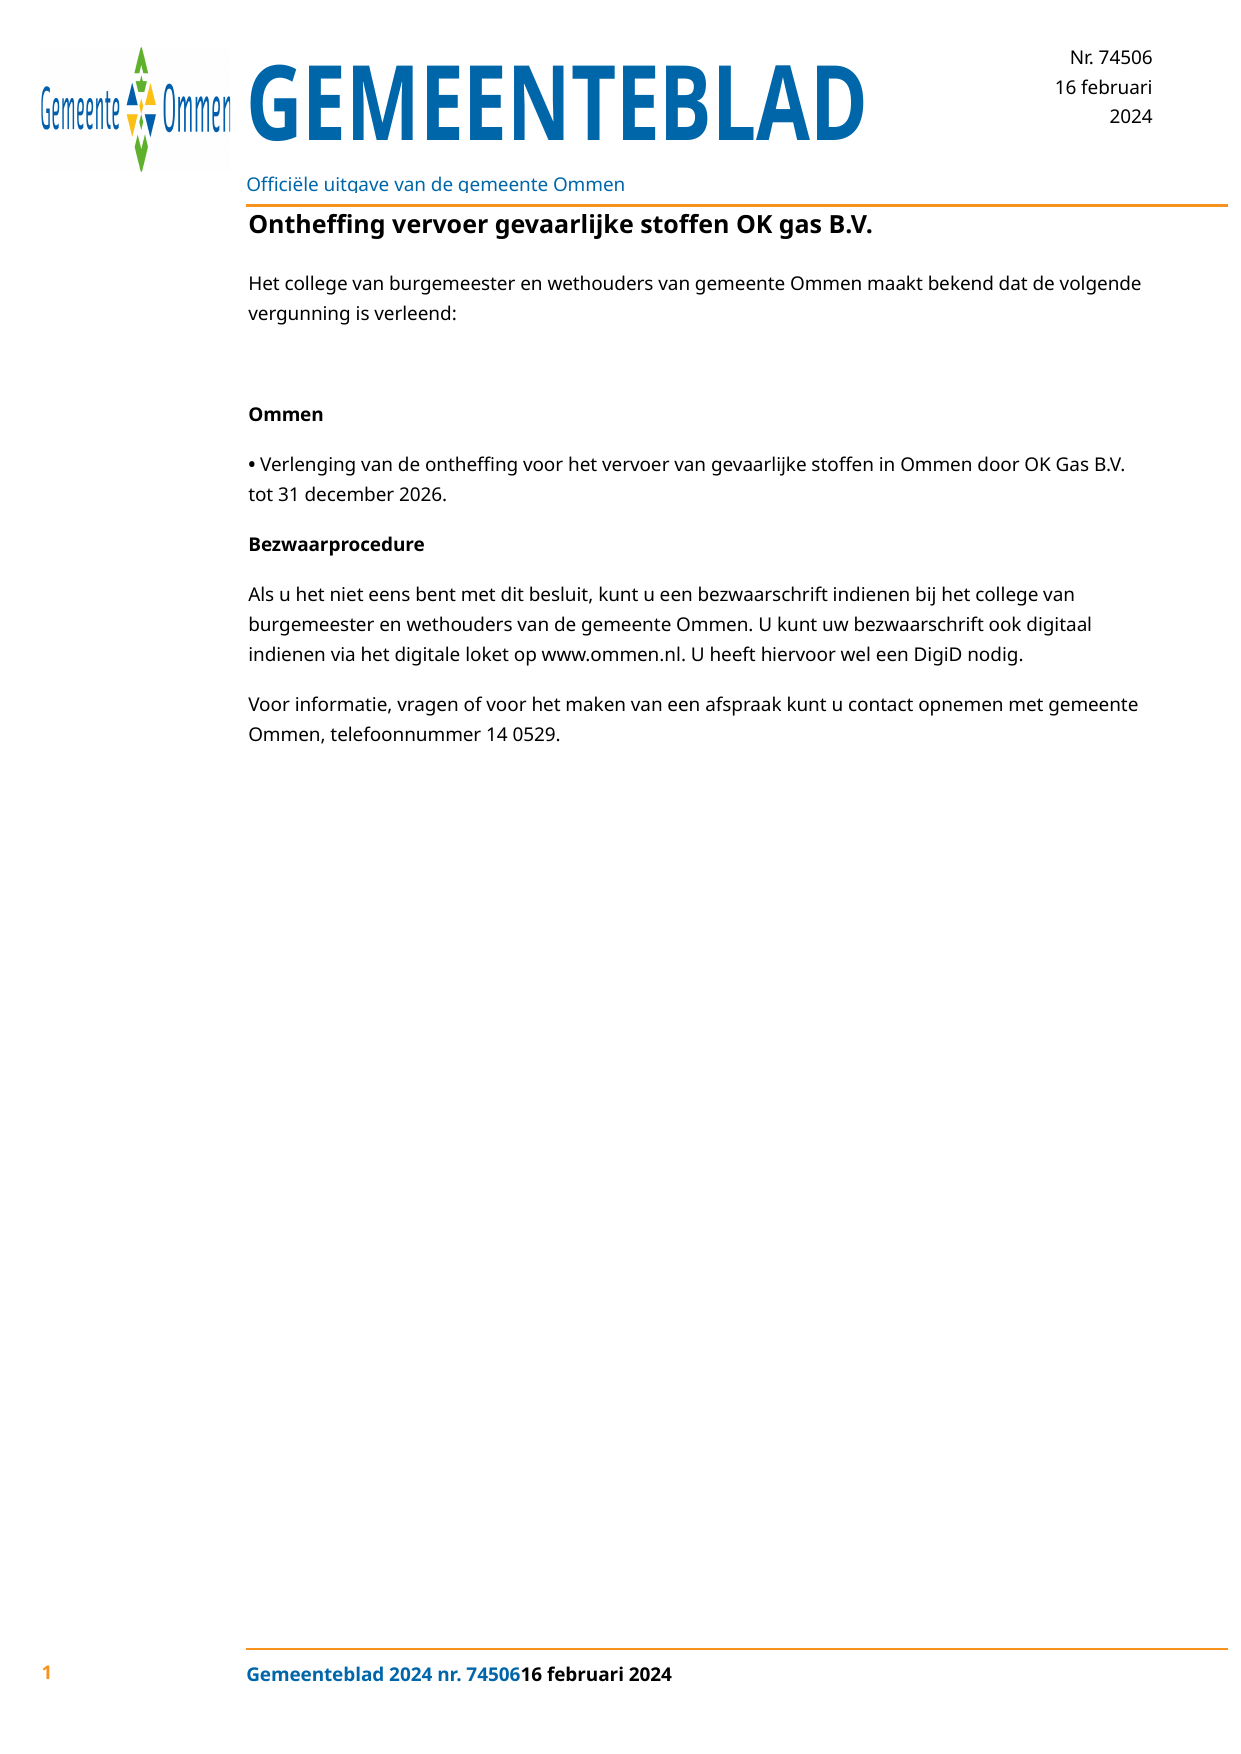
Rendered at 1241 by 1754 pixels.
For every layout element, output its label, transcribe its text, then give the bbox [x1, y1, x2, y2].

text Ontheffing vervoer gevaarlijke stoffen OK gas B.V. [248, 207, 1152, 241]
text Ommen [248, 401, 1152, 426]
text Voor informatie, vragen of voor het maken van een afspraak kunt u contact opnemen met gemeente Ommen, telefoonnummer 14 0529. [248, 691, 1152, 746]
picture [41, 47, 231, 172]
text • Verlenging van de ontheffing voor het vervoer van gevaarlijke stoffen in Ommen door OK Gas B.V. tot 31 december 2026. [248, 451, 1152, 506]
text Bezwaarprocedure [248, 531, 1152, 557]
text Als u het niet eens bent met dit besluit, kunt u een bezwaarschrift indienen bij het college van burgemeester en wethouders van de gemeente Ommen. U kunt uw bezwaarschrift ook digitaal indienen via het digitale loket op www.ommen.nl. U heeft hiervoor wel een DigiD nodig. [248, 582, 1152, 666]
text Het college van burgemeester en wethouders van gemeente Ommen maakt bekend dat de volgende vergunning is verleend: [248, 270, 1152, 326]
